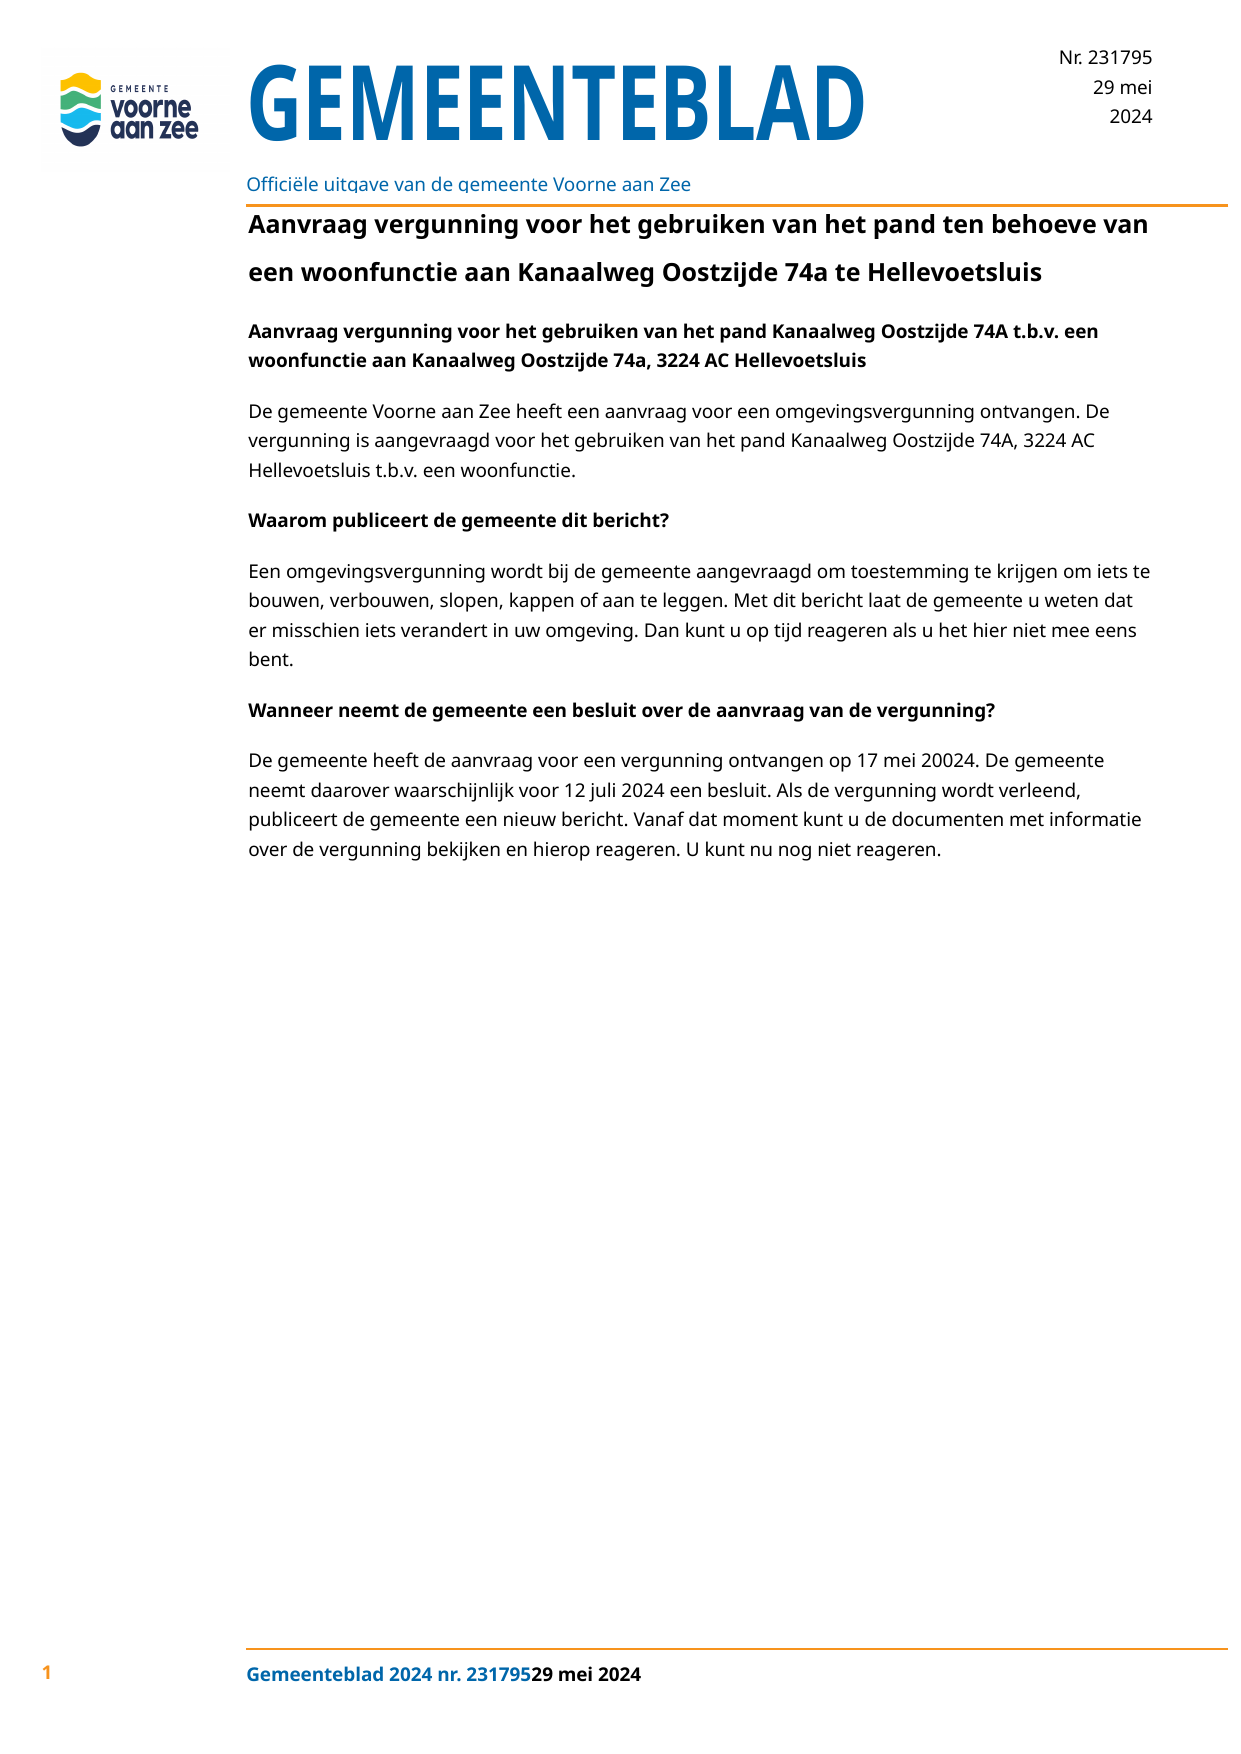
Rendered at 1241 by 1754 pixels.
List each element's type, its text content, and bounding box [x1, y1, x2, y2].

text Waarom publiceert de gemeente dit bericht? [248, 507, 1152, 533]
text De gemeente heeft de aanvraag voor een vergunning ontvangen op 17 mei 20024. De gemeente neemt daarover waarschijnlijk voor 12 juli 2024 een besluit. Als de vergunning wordt verleend, publiceert de gemeente een nieuw bericht. Vanaf dat moment kunt u de documenten met informatie over de vergunning bekijken en hierop reageren. U kunt nu nog niet reageren. [248, 747, 1152, 862]
picture [41, 47, 231, 172]
text Aanvraag vergunning voor het gebruiken van het pand Kanaalweg Oostzijde 74A t.b.v. een woonfunctie aan Kanaalweg Oostzijde 74a, 3224 AC Hellevoetsluis [248, 318, 1152, 373]
text De gemeente Voorne aan Zee heeft een aanvraag voor een omgevingsvergunning ontvangen. De vergunning is aangevraagd voor het gebruiken van het pand Kanaalweg Oostzijde 74A, 3224 AC Hellevoetsluis t.b.v. een woonfunctie. [248, 398, 1152, 483]
text Een omgevingsvergunning wordt bij de gemeente aangevraagd om toestemming te krijgen om iets te bouwen, verbouwen, slopen, kappen of aan te leggen. Met dit bericht laat de gemeente u weten dat er misschien iets verandert in uw omgeving. Dan kunt u op tijd reageren als u het hier niet mee eens bent. [248, 558, 1152, 672]
text Aanvraag vergunning voor het gebruiken van het pand ten behoeve van een woonfunctie aan Kanaalweg Oostzijde 74a te Hellevoetsluis [248, 207, 1152, 288]
text Wanneer neemt de gemeente een besluit over de aanvraag van de vergunning? [248, 697, 1152, 723]
